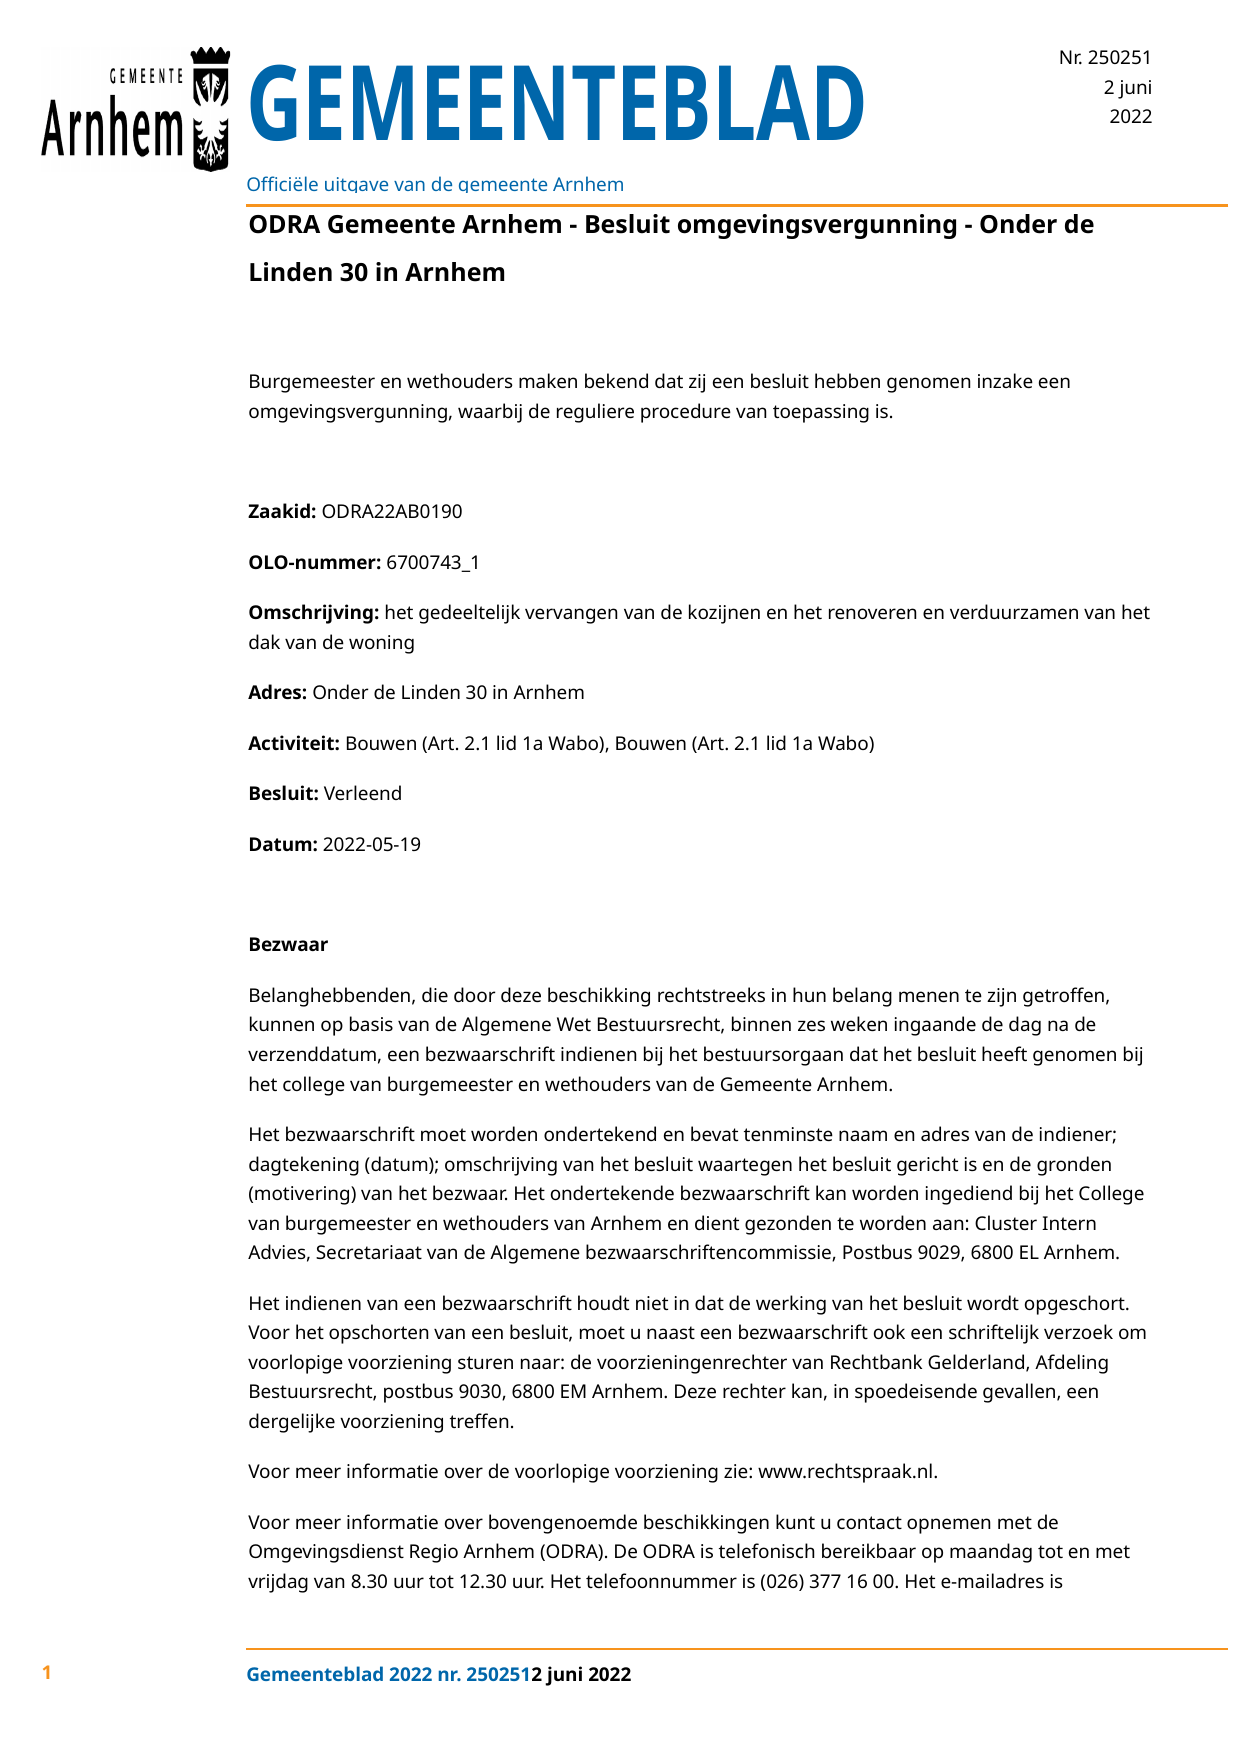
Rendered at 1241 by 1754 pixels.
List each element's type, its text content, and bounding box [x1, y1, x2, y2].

text ODRA Gemeente Arnhem - Besluit omgevingsvergunning - Onder de Linden 30 in Arnhem [248, 207, 1152, 288]
text OLO-nummer: 6700743_1 [248, 549, 1152, 575]
text Het indienen van een bezwaarschrift houdt niet in dat de werking van het besluit wordt opgeschort. Voor het opschorten van een besluit, moet u naast een bezwaarschrift ook een schriftelijk verzoek om voorlopige voorziening sturen naar: de voorzieningenrechter van Rechtbank Gelderland, Afdeling Bestuursrecht, postbus 9030, 6800 EM Arnhem. Deze rechter kan, in spoedeisende gevallen, een dergelijke voorziening treffen. [248, 1290, 1152, 1434]
text Zaakid: ODRA22AB0190 [248, 499, 1152, 524]
picture [41, 47, 231, 172]
text Besluit: Verleend [248, 780, 1152, 806]
text Activiteit: Bouwen (Art. 2.1 lid 1a Wabo), Bouwen (Art. 2.1 lid 1a Wabo) [248, 730, 1152, 756]
text Voor meer informatie over de voorlopige voorziening zie: www.rechtspraak.nl. [248, 1459, 1152, 1484]
text Bezwaar [248, 932, 1152, 957]
text Voor meer informatie over bovengenoemde beschikkingen kunt u contact opnemen met de Omgevingsdienst Regio Arnhem (ODRA). De ODRA is telefonisch bereikbaar op maandag tot en met vrijdag van 8.30 uur tot 12.30 uur. Het telefoonnummer is (026) 377 16 00. Het e-mailadres is [248, 1509, 1152, 1594]
text Burgemeester en wethouders maken bekend dat zij een besluit hebben genomen inzake een omgevingsvergunning, waarbij de reguliere procedure van toepassing is. [248, 368, 1152, 424]
text Het bezwaarschrift moet worden ondertekend en bevat tenminste naam en adres van de indiener; dagtekening (datum); omschrijving van het besluit waartegen het besluit gericht is en de gronden (motivering) van het bezwaar. Het ondertekende bezwaarschrift kan worden ingediend bij het College van burgemeester en wethouders van Arnhem en dient gezonden te worden aan: Cluster Intern Advies, Secretariaat van de Algemene bezwaarschriftencommissie, Postbus 9029, 6800 EL Arnhem. [248, 1121, 1152, 1265]
text Datum: 2022-05-19 [248, 831, 1152, 857]
text Adres: Onder de Linden 30 in Arnhem [248, 679, 1152, 705]
text Belanghebbenden, die door deze beschikking rechtstreeks in hun belang menen te zijn getroffen, kunnen op basis van de Algemene Wet Bestuursrecht, binnen zes weken ingaande de dag na de verzenddatum, een bezwaarschrift indienen bij het bestuursorgaan dat het besluit heeft genomen bij het college van burgemeester en wethouders van de Gemeente Arnhem. [248, 982, 1152, 1097]
text Omschrijving: het gedeeltelijk vervangen van de kozijnen en het renoveren en verduurzamen van het dak van de woning [248, 599, 1152, 655]
